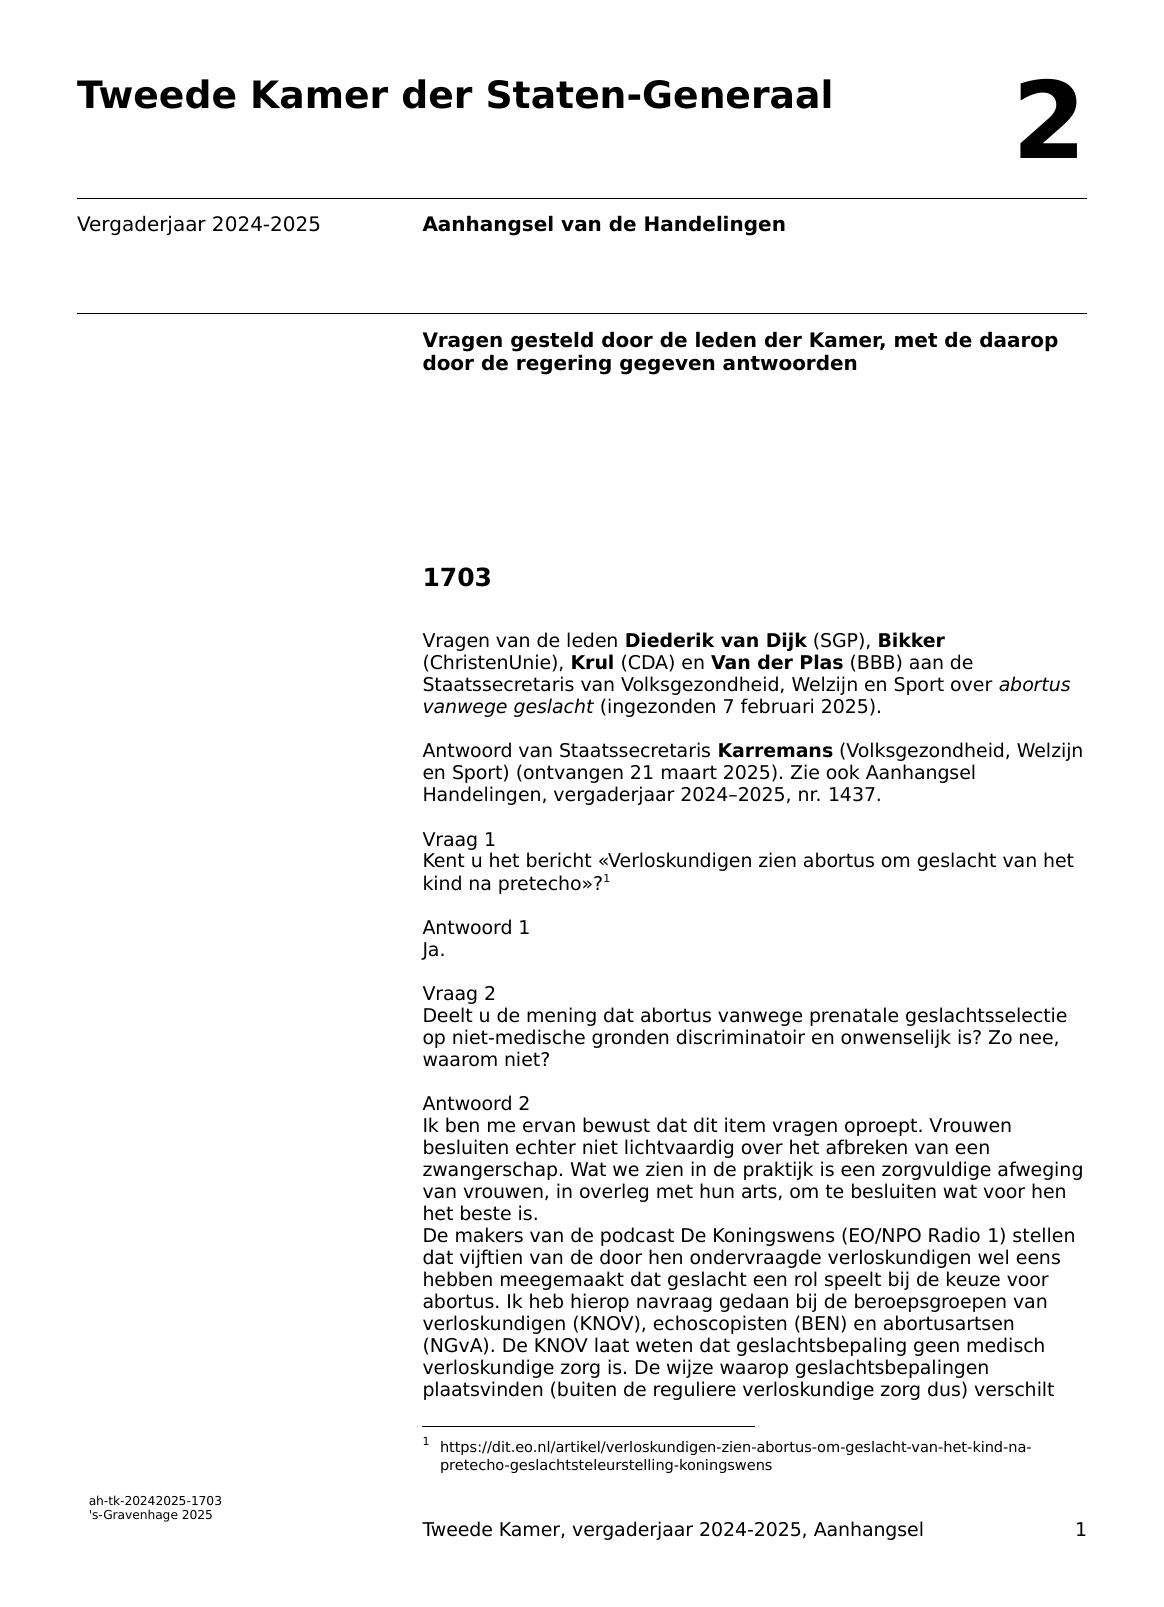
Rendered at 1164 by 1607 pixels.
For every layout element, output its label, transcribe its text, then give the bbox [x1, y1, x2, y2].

text Antwoord 1 [422, 917, 1087, 938]
text Antwoord 2 [422, 1093, 1087, 1115]
text Deelt u de mening dat abortus vanwege prenatale geslachtsselectie op niet-medische gronden discriminatoir en onwenselijk is? Zo nee, waarom niet? [422, 1005, 1087, 1071]
text Vragen van de leden Diederik van Dijk (SGP), Bikker (ChristenUnie), Krul (CDA) en Van der Plas (BBB) aan de Staatssecretaris van Volksgezondheid, Welzijn en Sport over abortus vanwege geslacht (ingezonden 7 februari 2025). [422, 630, 1087, 718]
text https://dit.eo.nl/artikel/verloskundigen-zien-abortus-om-geslacht-van-het-kind-na-pretecho-geslachtsteleurstelling-koningswens [422, 1435, 1087, 1474]
table_header Tweede Kamer der Staten-Generaal [77, 59, 886, 198]
text De makers van de podcast De Koningswens (EO/NPO Radio 1) stellen dat vijftien van de door hen ondervraagde verloskundigen wel eens hebben meegemaakt dat geslacht een rol speelt bij de keuze voor abortus. Ik heb hierop navraag gedaan bij de beroepsgroepen van verloskundigen (KNOV), echoscopisten (BEN) en abortusartsen (NGvA). De KNOV laat weten dat geslachtsbepaling geen medisch verloskundige zorg is. De wijze waarop geslachtsbepalingen plaatsvinden (buiten de reguliere verloskundige zorg dus) verschilt [422, 1225, 1087, 1401]
table_cell Vragen gesteld door de leden der Kamer, met de daarop door de regering gegeven antwoorden [422, 314, 1087, 375]
text 's-Gravenhage 2025 [88, 1508, 323, 1522]
table_cell Aanhangsel van de Handelingen [422, 199, 1087, 313]
text Vraag 1 [422, 828, 1087, 850]
text Kent u het bericht «Verloskundigen zien abortus om geslacht van het kind na pretecho»? [422, 850, 1087, 894]
text Antwoord van Staatssecretaris Karremans (Volksgezondheid, Welzijn en Sport) (ontvangen 21 maart 2025). Zie ook Aanhangsel Handelingen, vergaderjaar 2024–2025, nr. 1437. [422, 740, 1087, 806]
table_header 2 [886, 59, 1087, 198]
table_cell [77, 314, 422, 375]
text Vraag 2 [422, 983, 1087, 1005]
table_cell Vergaderjaar 2024-2025 [77, 199, 422, 313]
text ah-tk-20242025-1703 [88, 1494, 323, 1508]
text 1703 [422, 563, 1087, 592]
text Ja. [422, 938, 1087, 961]
text Ik ben me ervan bewust dat dit item vragen oproept. Vrouwen besluiten echter niet lichtvaardig over het afbreken van een zwangerschap. Wat we zien in de praktijk is een zorgvuldige afweging van vrouwen, in overleg met hun arts, om te besluiten wat voor hen het beste is. [422, 1115, 1087, 1225]
